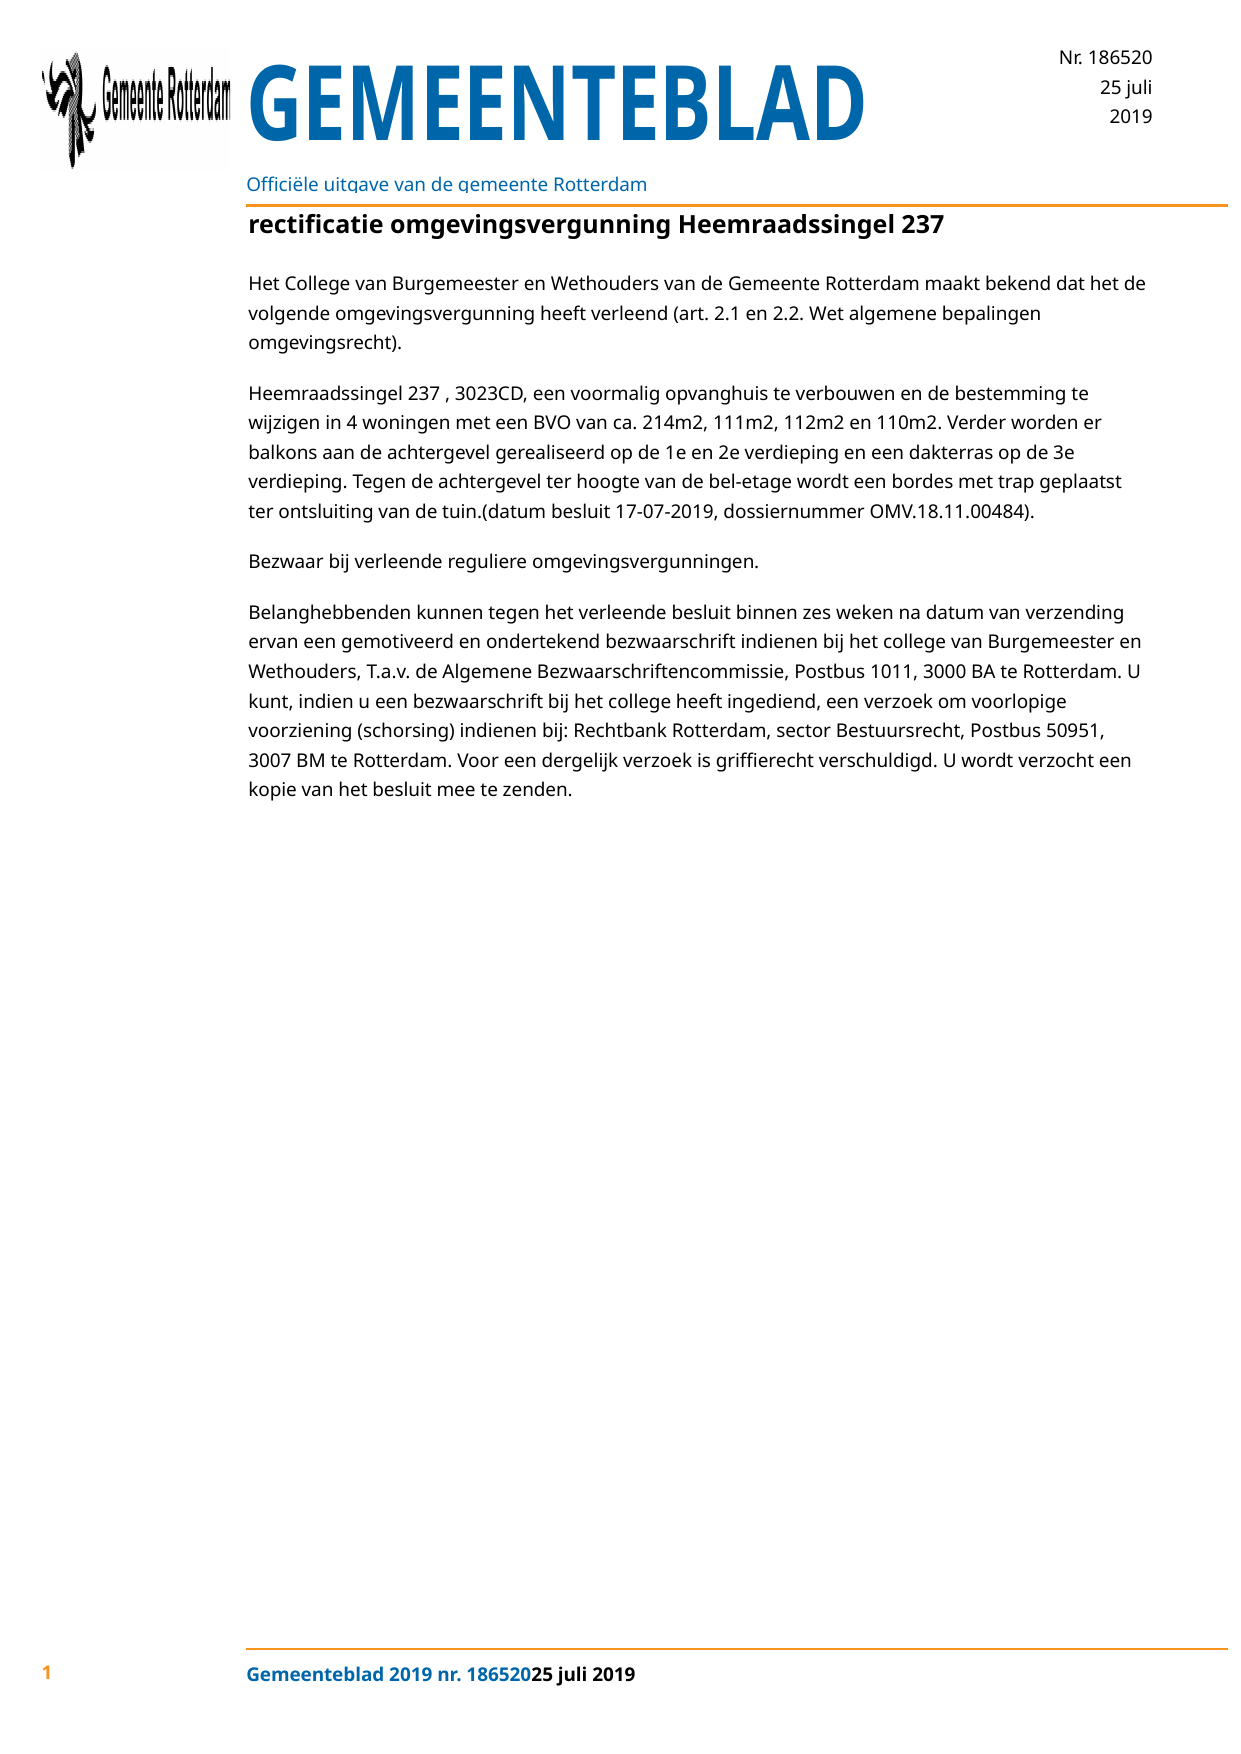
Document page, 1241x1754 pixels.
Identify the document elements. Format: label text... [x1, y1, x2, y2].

text Belanghebbenden kunnen tegen het verleende besluit binnen zes weken na datum van verzending ervan een gemotiveerd en ondertekend bezwaarschrift indienen bij het college van Burgemeester en Wethouders, T.a.v. de Algemene Bezwaarschriftencommissie, Postbus 1011, 3000 BA te Rotterdam. U kunt, indien u een bezwaarschrift bij het college heeft ingediend, een verzoek om voorlopige voorziening (schorsing) indienen bij: Rechtbank Rotterdam, sector Bestuursrecht, Postbus 50951, 3007 BM te Rotterdam. Voor een dergelijk verzoek is griffierecht verschuldigd. U wordt verzocht een kopie van het besluit mee te zenden. [248, 599, 1152, 802]
text Het College van Burgemeester en Wethouders van de Gemeente Rotterdam maakt bekend dat het de volgende omgevingsvergunning heeft verleend (art. 2.1 en 2.2. Wet algemene bepalingen omgevingsrecht). [248, 270, 1152, 355]
picture [41, 47, 231, 172]
text rectificatie omgevingsvergunning Heemraadssingel 237 [248, 207, 1152, 241]
text Heemraadssingel 237 , 3023CD, een voormalig opvanghuis te verbouwen en de bestemming te wijzigen in 4 woningen met een BVO van ca. 214m2, 111m2, 112m2 en 110m2. Verder worden er balkons aan de achtergevel gerealiseerd op de 1e en 2e verdieping en een dakterras op de 3e verdieping. Tegen de achtergevel ter hoogte van de bel-etage wordt een bordes met trap geplaatst ter ontsluiting van de tuin.(datum besluit 17-07-2019, dossiernummer OMV.18.11.00484). [248, 380, 1152, 524]
text Bezwaar bij verleende reguliere omgevingsvergunningen. [248, 549, 1152, 574]
